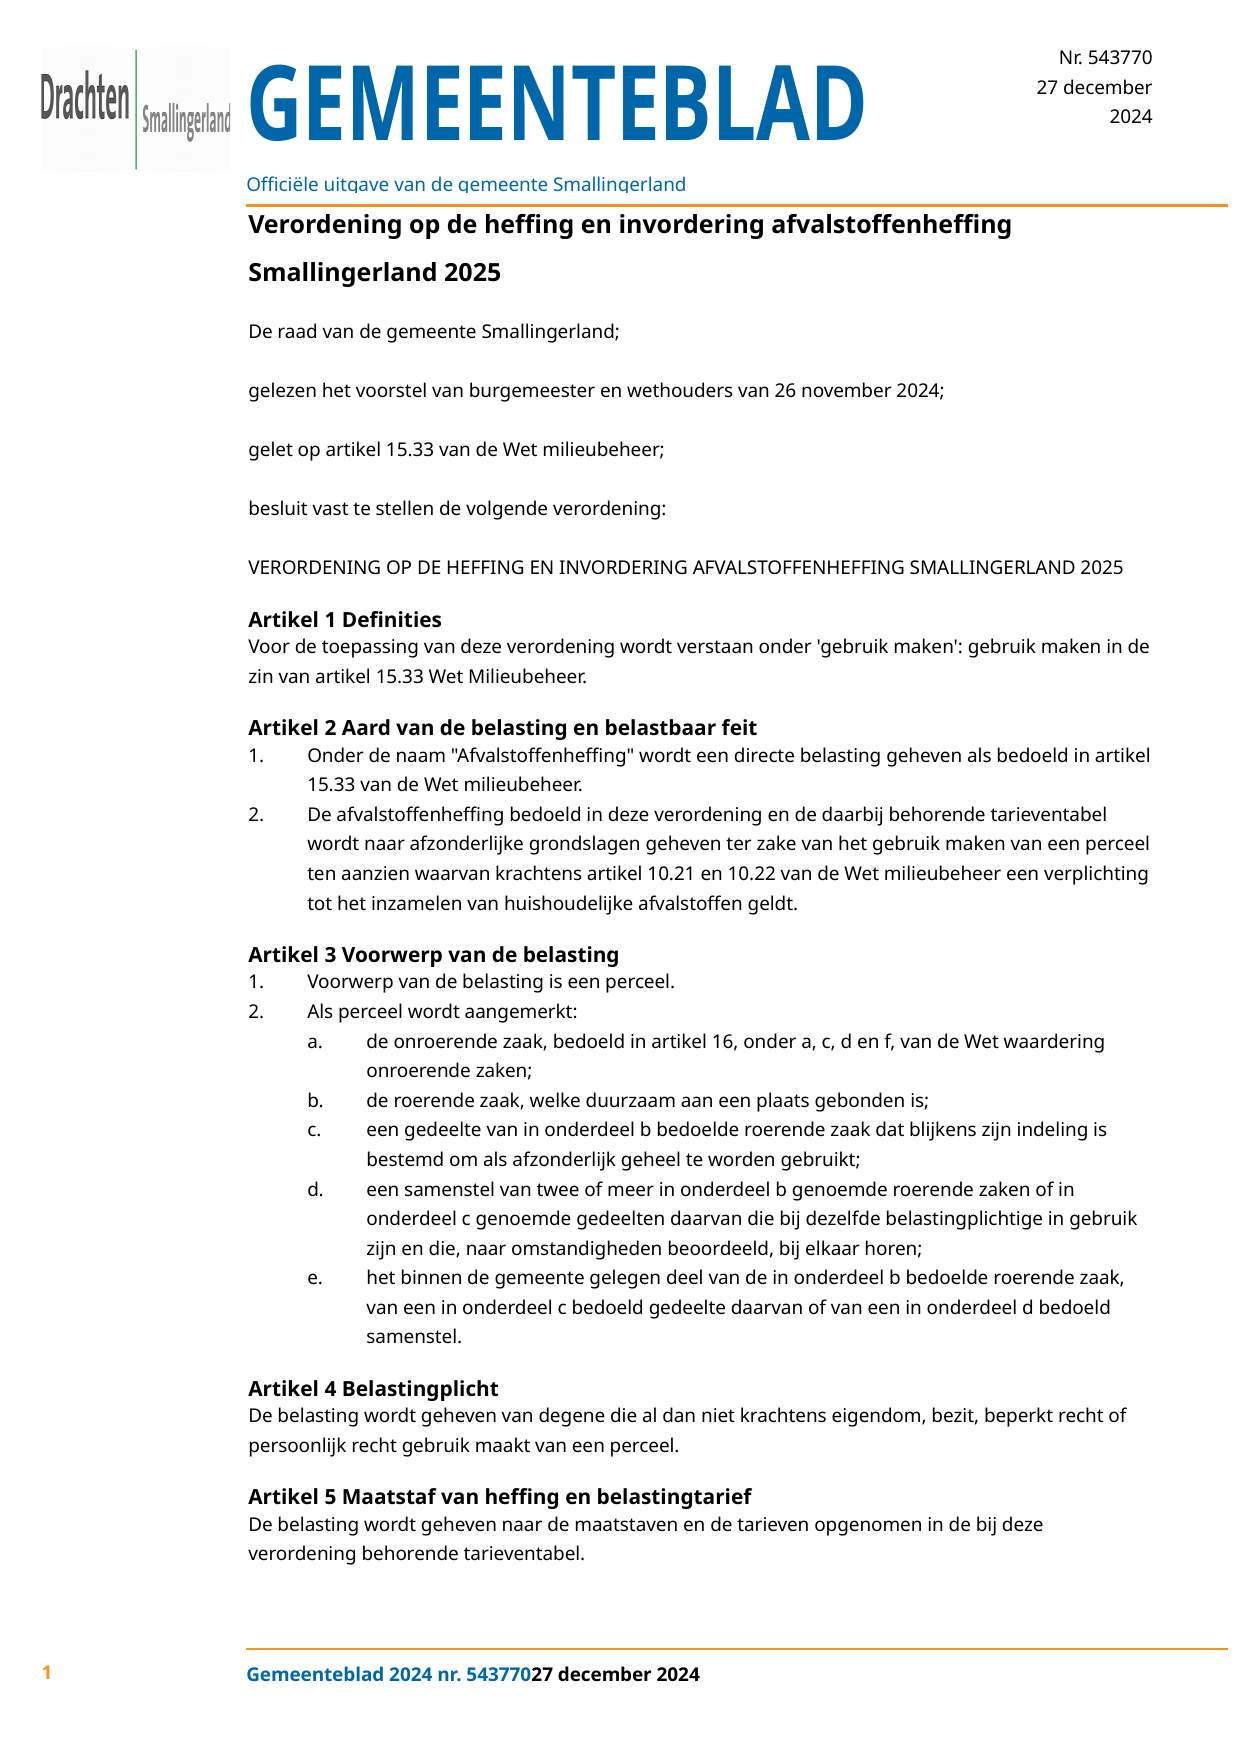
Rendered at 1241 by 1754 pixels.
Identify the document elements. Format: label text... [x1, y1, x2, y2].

text Artikel 3 Voorwerp van de belasting [248, 940, 1152, 969]
list De afvalstoffenheffing bedoeld in deze verordening en de daarbij behorende tarieventabel wordt naar afzonderlijke grondslagen geheven ter zake van het gebruik maken van een perceel ten aanzien waarvan krachtens artikel 10.21 en 10.22 van de Wet milieubeheer een verplichting tot het inzamelen van huishoudelijke afvalstoffen geldt. [248, 801, 1152, 916]
text besluit vast te stellen de volgende verordening: [248, 495, 1152, 521]
text gelezen het voorstel van burgemeester en wethouders van 26 november 2024; [248, 377, 1152, 403]
text Artikel 1 Definities [248, 605, 1152, 633]
list een samenstel van twee of meer in onderdeel b genoemde roerende zaken of in onderdeel c genoemde gedeelten daarvan die bij dezelfde belastingplichtige in gebruik zijn en die, naar omstandigheden beoordeeld, bij elkaar horen; [307, 1176, 1152, 1261]
list het binnen de gemeente gelegen deel van de in onderdeel b bedoelde roerende zaak, van een in onderdeel c bedoeld gedeelte daarvan of van een in onderdeel d bedoeld samenstel. [307, 1264, 1152, 1349]
list de onroerende zaak, bedoeld in artikel 16, onder a, c, d en f, van de Wet waardering onroerende zaken; [307, 1028, 1152, 1083]
text VERORDENING OP DE HEFFING EN INVORDERING AFVALSTOFFENHEFFING SMALLINGERLAND 2025 [248, 554, 1152, 580]
picture [41, 47, 231, 172]
list Onder de naam "Afvalstoffenheffing" wordt een directe belasting geheven als bedoeld in artikel 15.33 van de Wet milieubeheer. [248, 742, 1152, 797]
text Artikel 5 Maatstaf van heffing en belastingtarief [248, 1482, 1152, 1511]
text gelet op artikel 15.33 van de Wet milieubeheer; [248, 436, 1152, 462]
text Voor de toepassing van deze verordening wordt verstaan onder 'gebruik maken': gebruik maken in de zin van artikel 15.33 Wet Milieubeheer. [248, 633, 1152, 689]
list de roerende zaak, welke duurzaam aan een plaats gebonden is; [307, 1087, 1152, 1113]
text Verordening op de heffing en invordering afvalstoffenheffing Smallingerland 2025 [248, 207, 1152, 288]
text Artikel 4 Belastingplicht [248, 1374, 1152, 1402]
list een gedeelte van in onderdeel b bedoelde roerende zaak dat blijkens zijn indeling is bestemd om als afzonderlijk geheel te worden gebruikt; [307, 1117, 1152, 1172]
text Artikel 2 Aard van de belasting en belastbaar feit [248, 713, 1152, 742]
list Voorwerp van de belasting is een perceel. [248, 969, 1152, 994]
list Als perceel wordt aangemerkt: [248, 998, 1152, 1024]
text De raad van de gemeente Smallingerland; [248, 318, 1152, 344]
text De belasting wordt geheven naar de maatstaven en de tarieven opgenomen in de bij deze verordening behorende tarieventabel. [248, 1511, 1152, 1566]
text De belasting wordt geheven van degene die al dan niet krachtens eigendom, bezit, beperkt recht of persoonlijk recht gebruik maakt van een perceel. [248, 1402, 1152, 1458]
